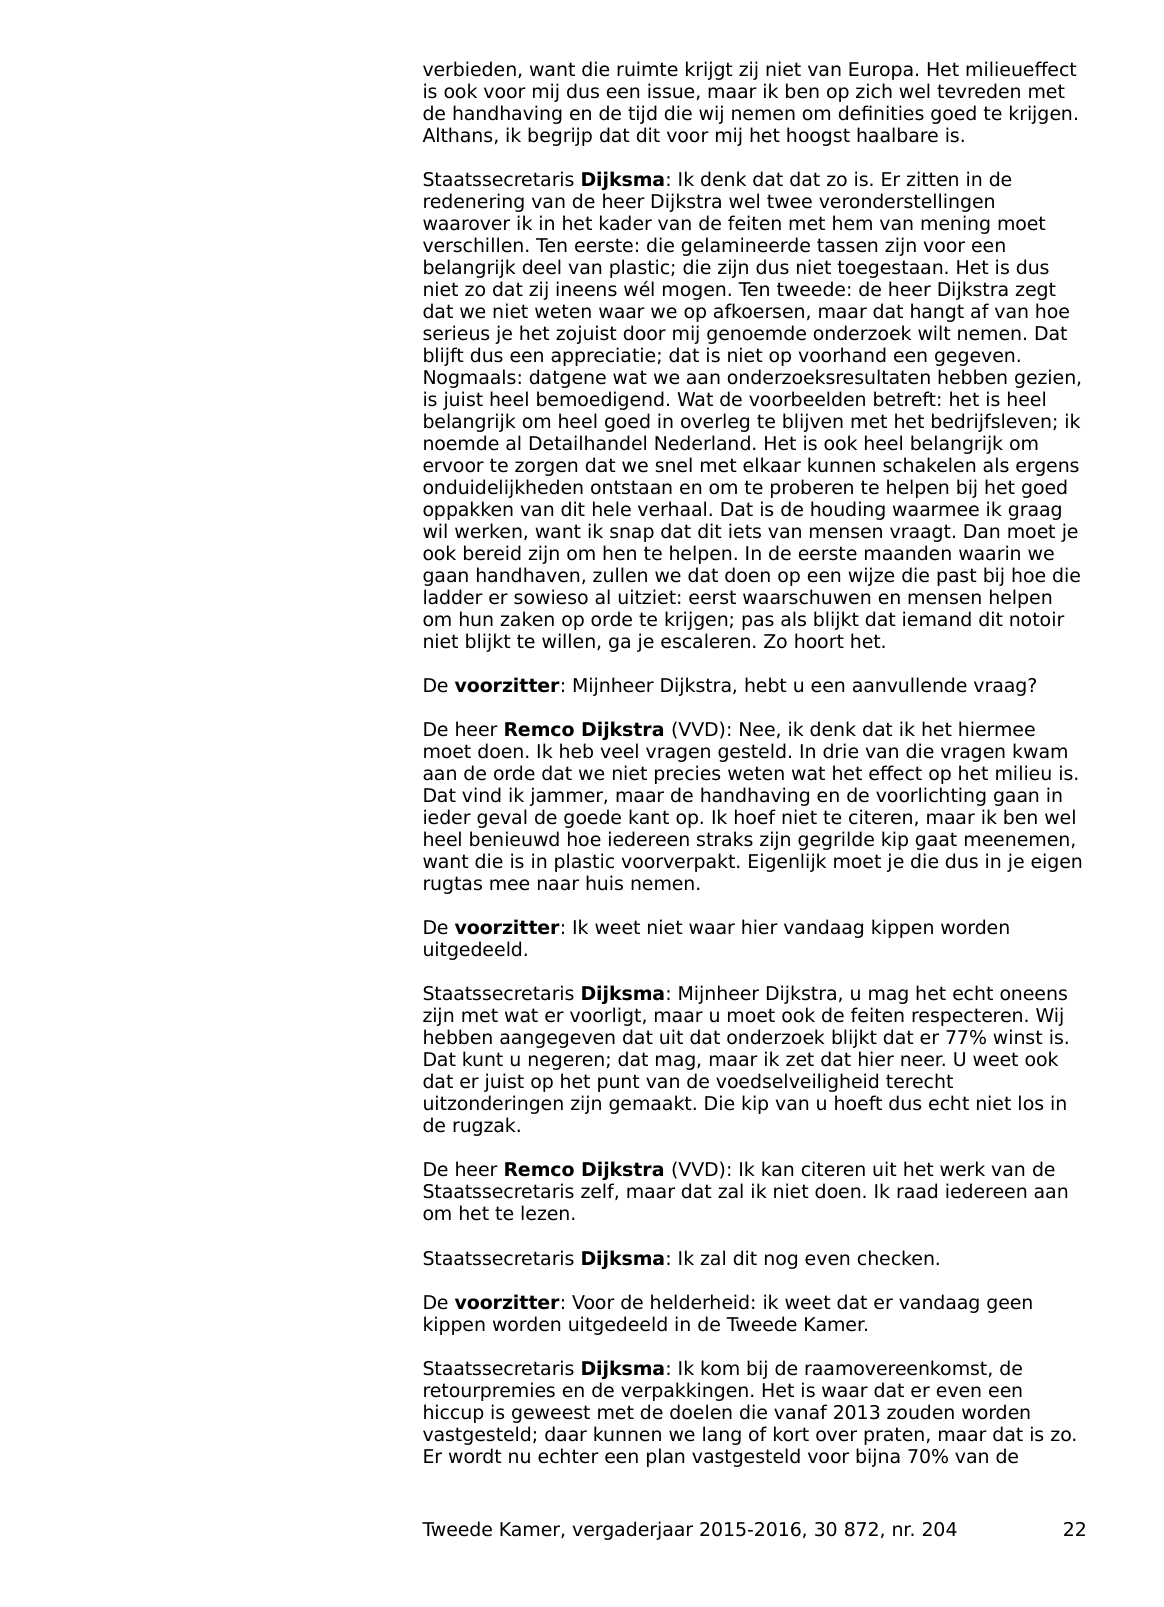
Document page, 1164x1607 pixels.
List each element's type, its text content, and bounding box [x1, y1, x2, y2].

text Staatssecretaris Dijksma: Mijnheer Dijkstra, u mag het echt oneens zijn met wat er voorligt, maar u moet ook de feiten respecteren. Wij hebben aangegeven dat uit dat onderzoek blijkt dat er 77% winst is. Dat kunt u negeren; dat mag, maar ik zet dat hier neer. U weet ook dat er juist op het punt van de voedselveiligheid terecht uitzonderingen zijn gemaakt. Die kip van u hoeft dus echt niet los in de rugzak. [422, 983, 1087, 1137]
text De voorzitter: Mijnheer Dijkstra, hebt u een aanvullende vraag? [422, 675, 1087, 697]
text De heer Remco Dijkstra (VVD): Ik kan citeren uit het werk van de Staatssecretaris zelf, maar dat zal ik niet doen. Ik raad iedereen aan om het te lezen. [422, 1159, 1087, 1225]
text De voorzitter: Ik weet niet waar hier vandaag kippen worden uitgedeeld. [422, 917, 1087, 961]
text De heer Remco Dijkstra (VVD): Nee, ik denk dat ik het hiermee moet doen. Ik heb veel vragen gesteld. In drie van die vragen kwam aan de orde dat we niet precies weten wat het effect op het milieu is. Dat vind ik jammer, maar de handhaving en de voorlichting gaan in ieder geval de goede kant op. Ik hoef niet te citeren, maar ik ben wel heel benieuwd hoe iedereen straks zijn gegrilde kip gaat meenemen, want die is in plastic voorverpakt. Eigenlijk moet je die dus in je eigen rugtas mee naar huis nemen. [422, 719, 1087, 895]
text De voorzitter: Voor de helderheid: ik weet dat er vandaag geen kippen worden uitgedeeld in de Tweede Kamer. [422, 1292, 1087, 1336]
text verbieden, want die ruimte krijgt zij niet van Europa. Het milieueffect is ook voor mij dus een issue, maar ik ben op zich wel tevreden met de handhaving en de tijd die wij nemen om definities goed te krijgen. Althans, ik begrijp dat dit voor mij het hoogst haalbare is. [422, 59, 1087, 147]
text Staatssecretaris Dijksma: Ik denk dat dat zo is. Er zitten in de redenering van de heer Dijkstra wel twee veronderstellingen waarover ik in het kader van de feiten met hem van mening moet verschillen. Ten eerste: die gelamineerde tassen zijn voor een belangrijk deel van plastic; die zijn dus niet toegestaan. Het is dus niet zo dat zij ineens wél mogen. Ten tweede: de heer Dijkstra zegt dat we niet weten waar we op afkoersen, maar dat hangt af van hoe serieus je het zojuist door mij genoemde onderzoek wilt nemen. Dat blijft dus een appreciatie; dat is niet op voorhand een gegeven. Nogmaals: datgene wat we aan onderzoeksresultaten hebben gezien, is juist heel bemoedigend. Wat de voorbeelden betreft: het is heel belangrijk om heel goed in overleg te blijven met het bedrijfsleven; ik noemde al Detailhandel Nederland. Het is ook heel belangrijk om ervoor te zorgen dat we snel met elkaar kunnen schakelen als ergens onduidelijkheden ontstaan en om te proberen te helpen bij het goed oppakken van dit hele verhaal. Dat is de houding waarmee ik graag wil werken, want ik snap dat dit iets van mensen vraagt. Dan moet je ook bereid zijn om hen te helpen. In de eerste maanden waarin we gaan handhaven, zullen we dat doen op een wijze die past bij hoe die ladder er sowieso al uitziet: eerst waarschuwen en mensen helpen om hun zaken op orde te krijgen; pas als blijkt dat iemand dit notoir niet blijkt te willen, ga je escaleren. Zo hoort het. [422, 169, 1087, 653]
text Staatssecretaris Dijksma: Ik zal dit nog even checken. [422, 1247, 1087, 1269]
text Staatssecretaris Dijksma: Ik kom bij de raamovereenkomst, de retourpremies en de verpakkingen. Het is waar dat er even een hiccup is geweest met de doelen die vanaf 2013 zouden worden vastgesteld; daar kunnen we lang of kort over praten, maar dat is zo. Er wordt nu echter een plan vastgesteld voor bijna 70% van de [422, 1358, 1087, 1468]
